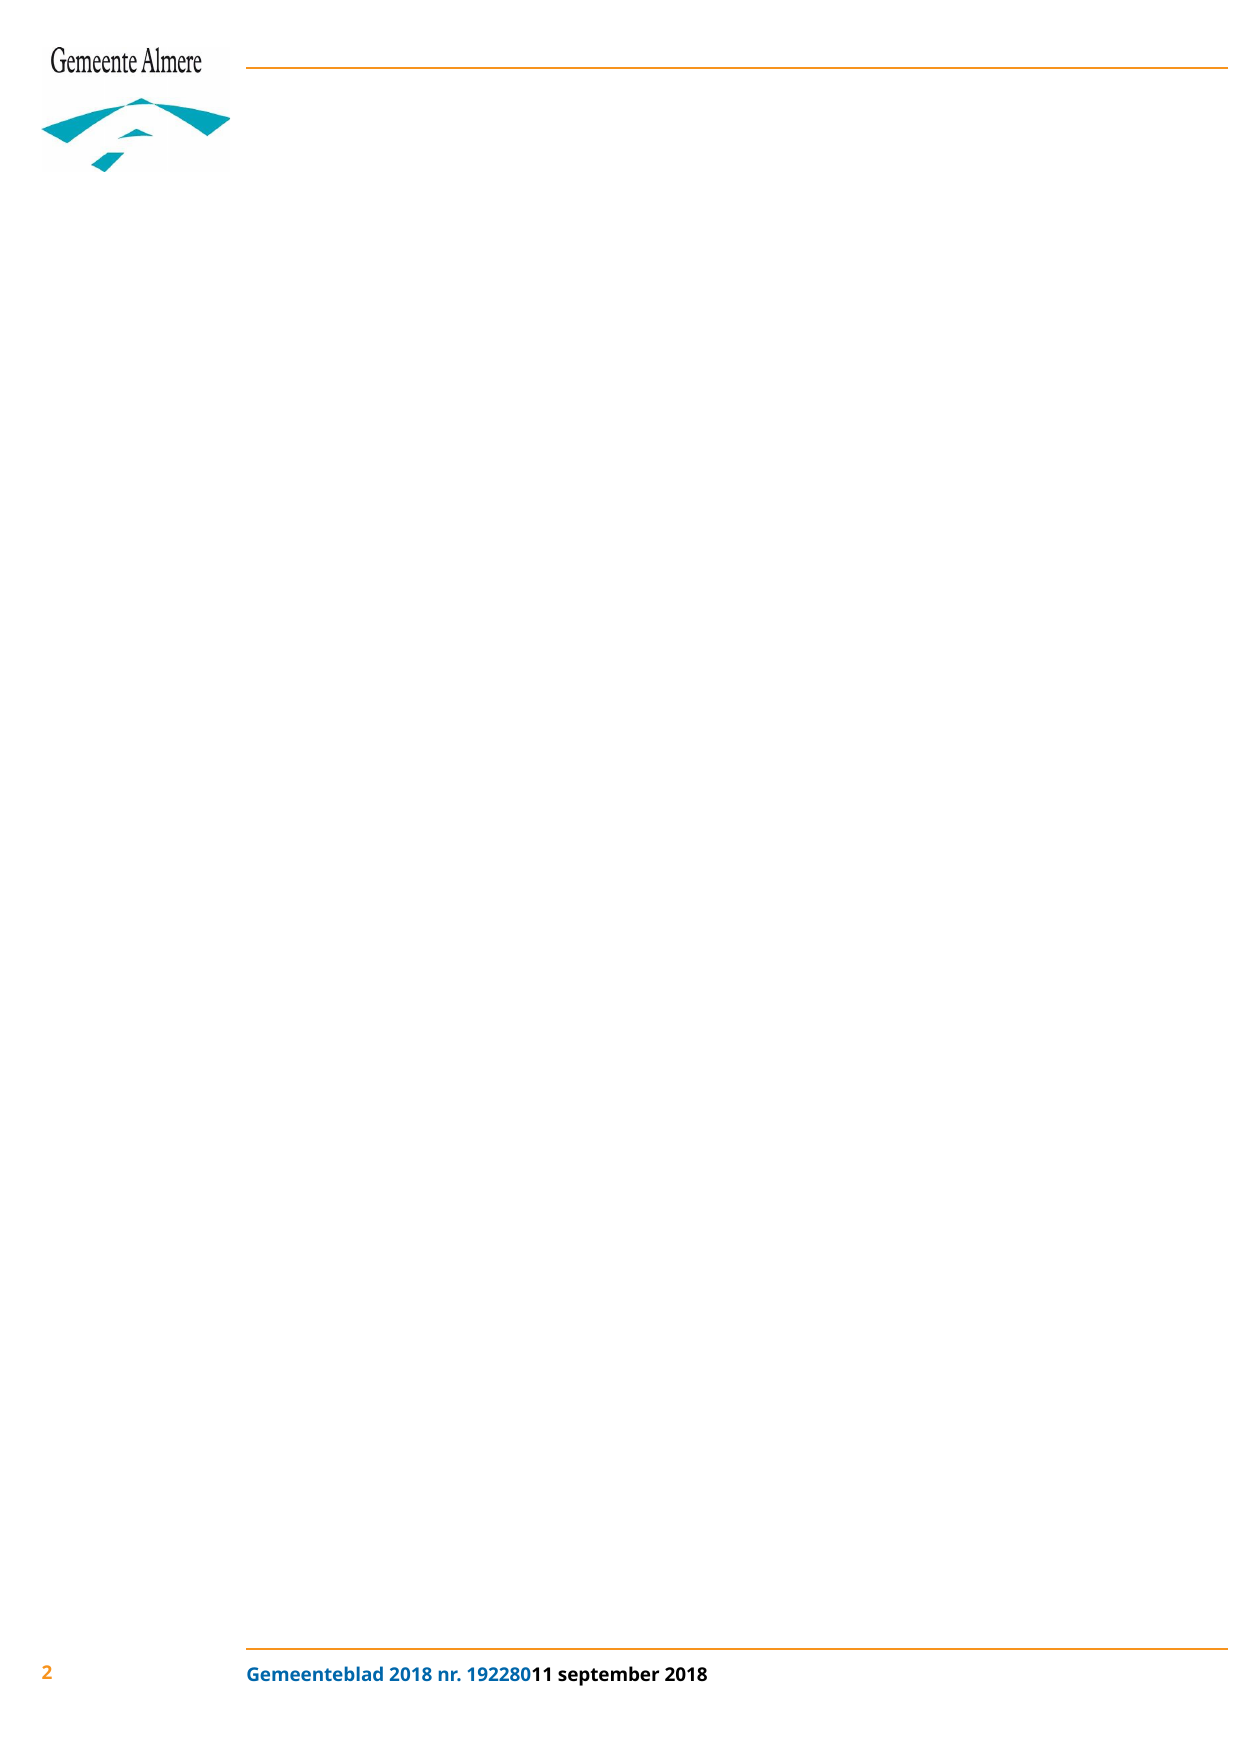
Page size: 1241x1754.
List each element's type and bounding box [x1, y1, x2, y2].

picture [41, 47, 231, 172]
